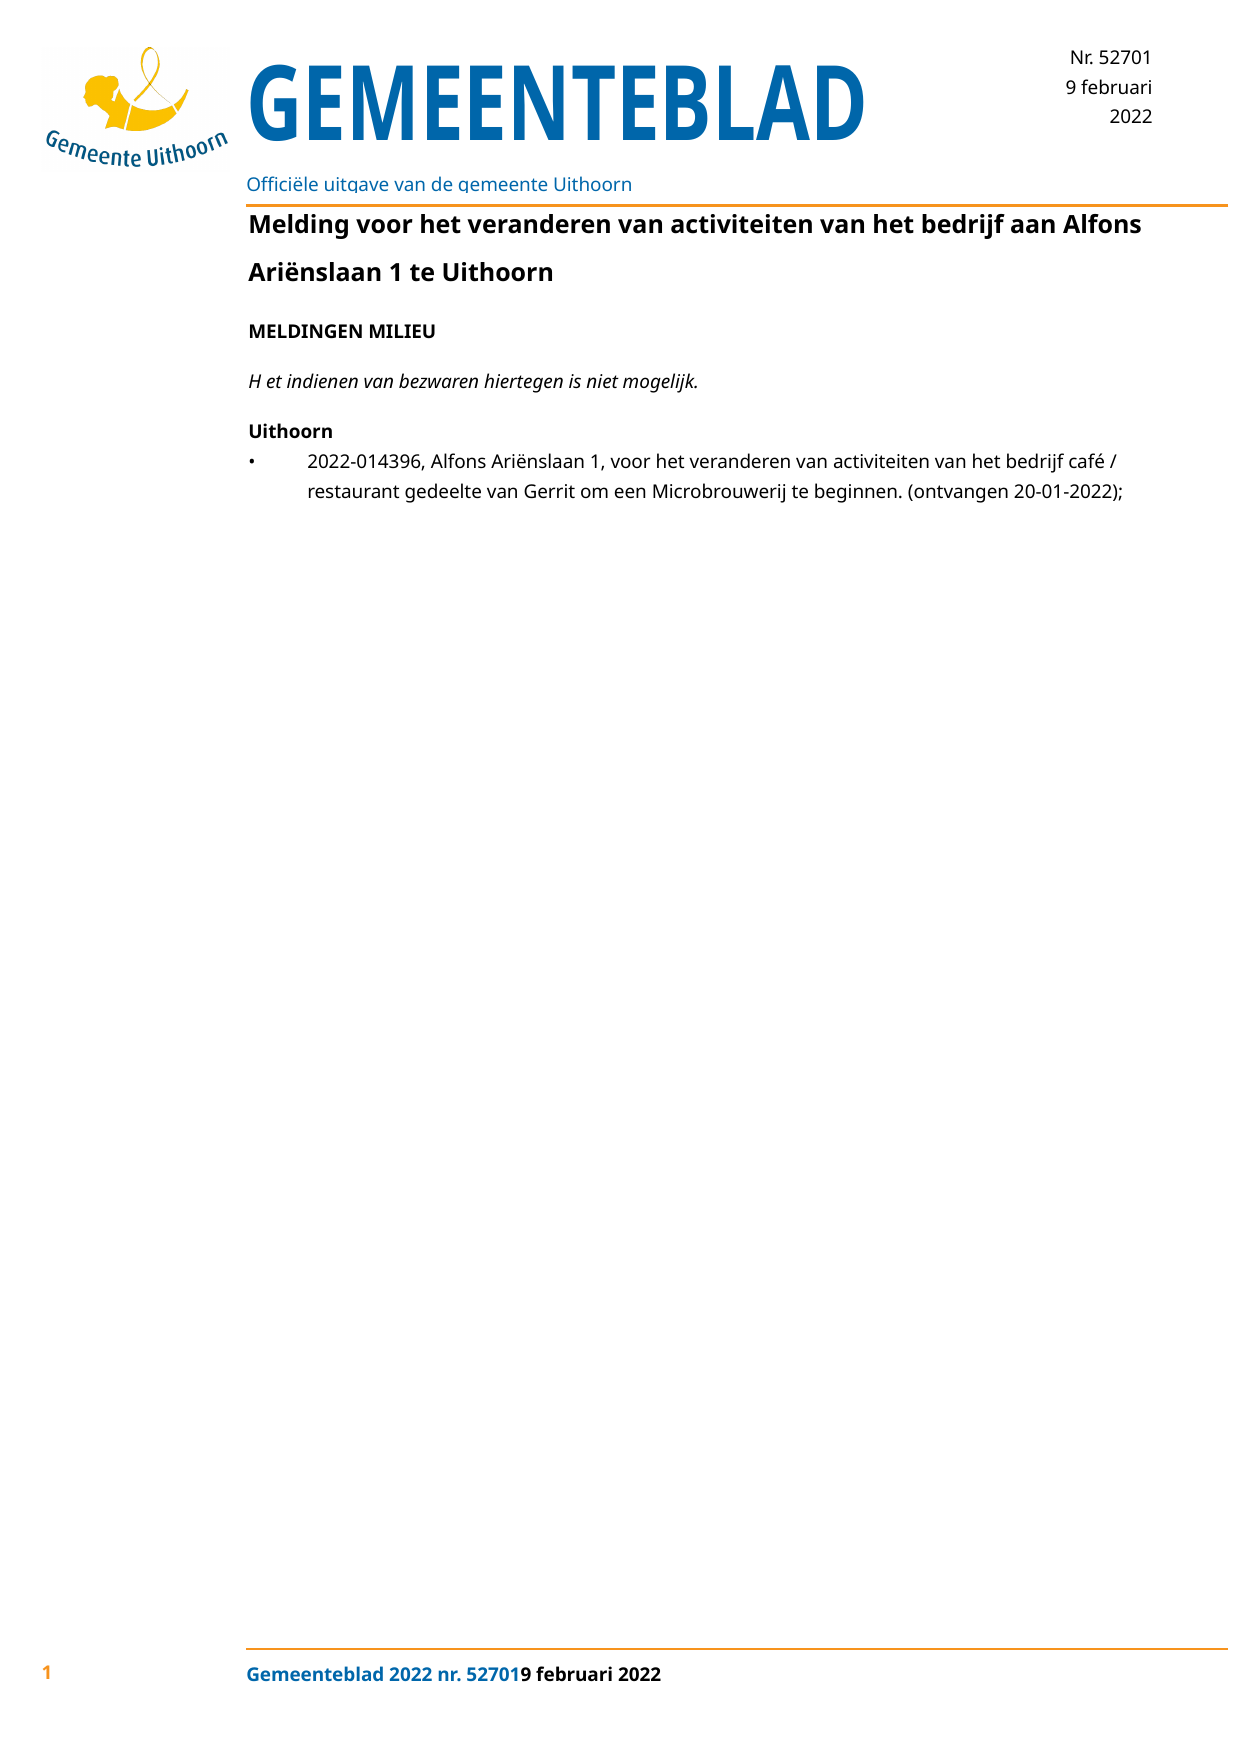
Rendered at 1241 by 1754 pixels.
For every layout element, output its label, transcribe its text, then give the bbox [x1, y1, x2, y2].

text Uithoorn [248, 419, 1152, 444]
list 2022-014396, Alfons Ariënslaan 1, voor het veranderen van activiteiten van het bedrijf café / restaurant gedeelte van Gerrit om een Microbrouwerij te beginnen. (ontvangen 20-01-2022); [248, 448, 1152, 504]
text H et indienen van bezwaren hiertegen is niet mogelijk. [248, 368, 1152, 394]
text Melding voor het veranderen van activiteiten van het bedrijf aan Alfons Ariënslaan 1 te Uithoorn [248, 207, 1152, 288]
text MELDINGEN MILIEU [248, 318, 1152, 344]
picture [41, 47, 231, 172]
